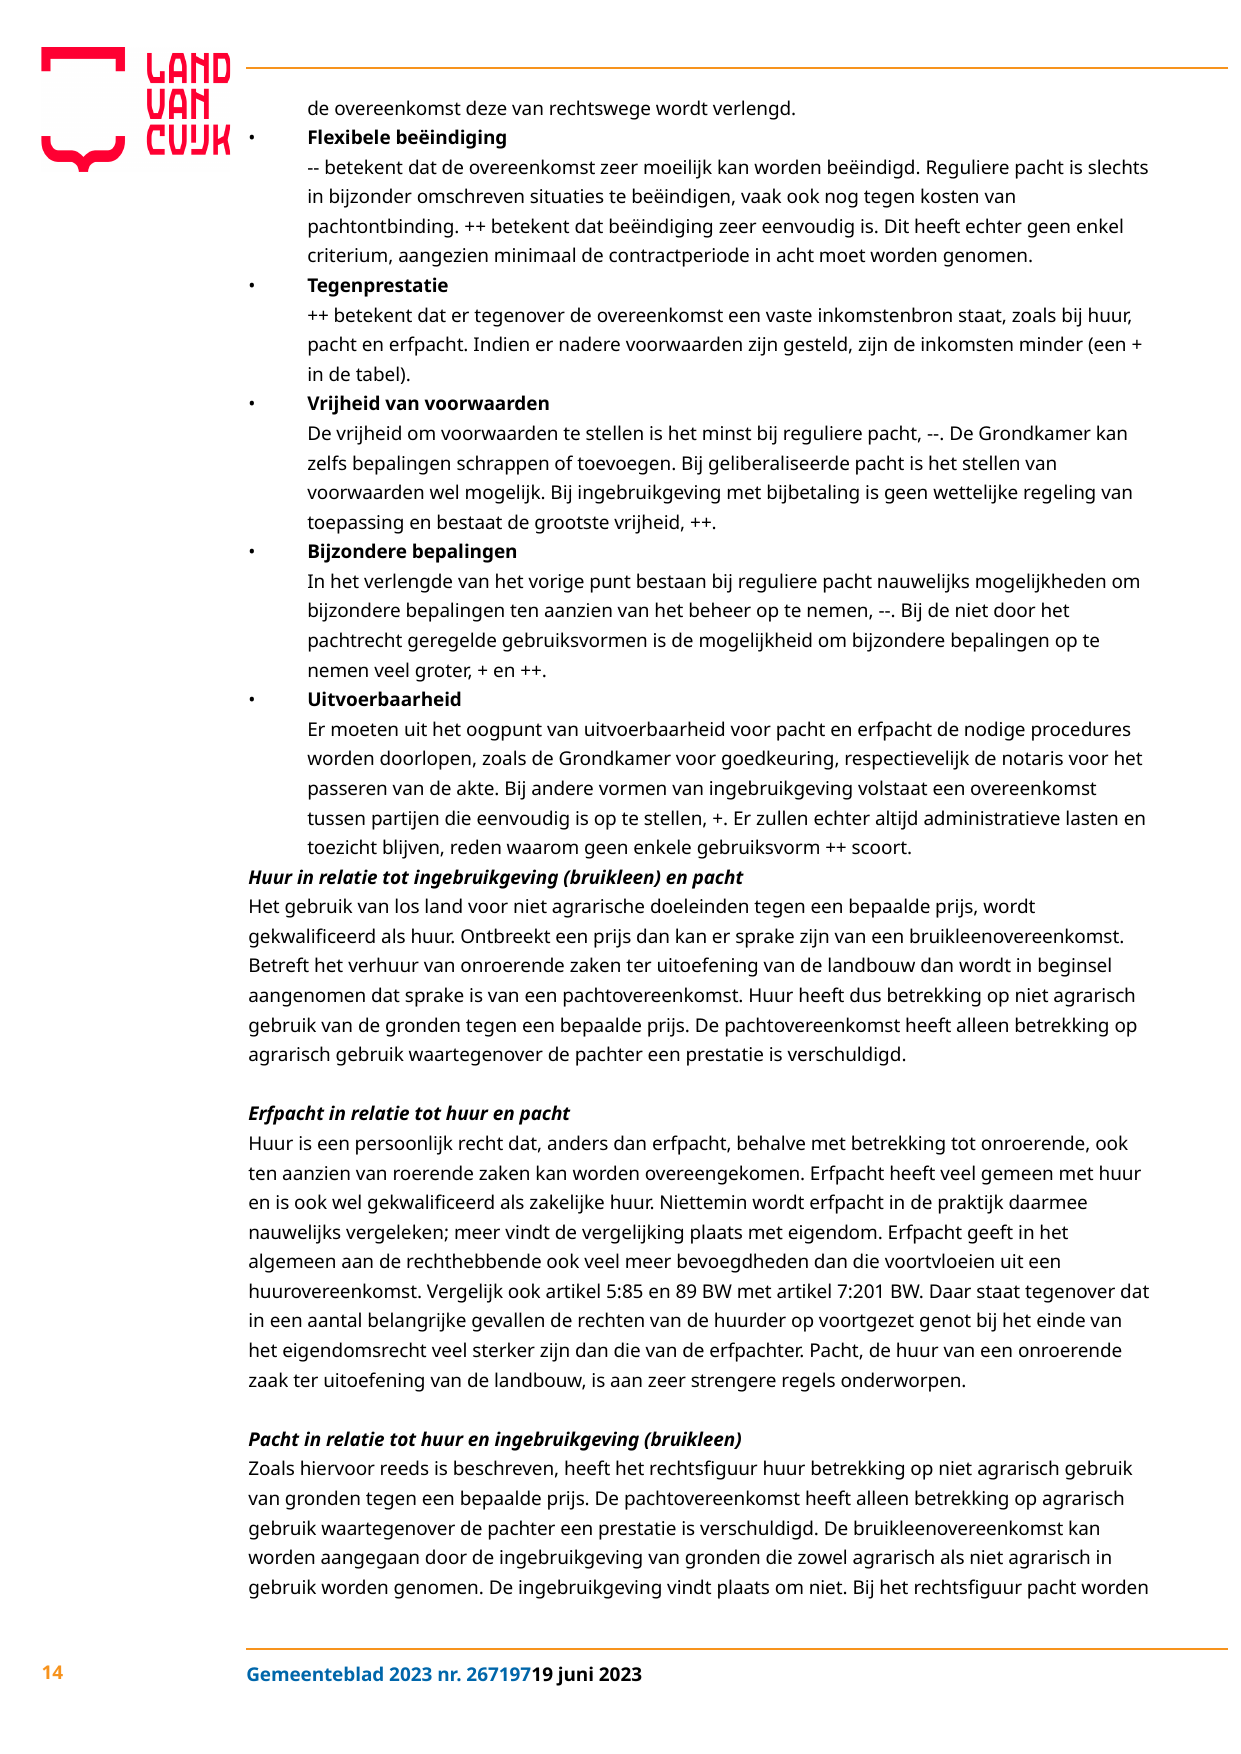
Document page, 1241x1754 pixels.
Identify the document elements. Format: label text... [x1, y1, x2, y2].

list ++ betekent dat er tegenover de overeenkomst een vaste inkomstenbron staat, zoals bij huur, pacht en erfpacht. Indien er nadere voorwaarden zijn gesteld, zijn de inkomsten minder (een + in de tabel). [248, 302, 1152, 387]
list Flexibele beëindiging [248, 124, 1152, 150]
text Huur in relatie tot ingebruikgeving (bruikleen) en pacht [248, 864, 1152, 890]
list Uitvoerbaarheid [248, 686, 1152, 712]
text Pacht in relatie tot huur en ingebruikgeving (bruikleen) [248, 1426, 1152, 1452]
list De vrijheid om voorwaarden te stellen is het minst bij reguliere pacht, --. De Grondkamer kan zelfs bepalingen schrappen of toevoegen. Bij geliberaliseerde pacht is het stellen van voorwaarden wel mogelijk. Bij ingebruikgeving met bijbetaling is geen wettelijke regeling van toepassing en bestaat de grootste vrijheid, ++. [248, 420, 1152, 535]
list -- betekent dat de overeenkomst zeer moeilijk kan worden beëindigd. Reguliere pacht is slechts in bijzonder omschreven situaties te beëindigen, vaak ook nog tegen kosten van pachtontbinding. ++ betekent dat beëindiging zeer eenvoudig is. Dit heeft echter geen enkel criterium, aangezien minimaal de contractperiode in acht moet worden genomen. [248, 154, 1152, 268]
text Huur is een persoonlijk recht dat, anders dan erfpacht, behalve met betrekking tot onroerende, ook ten aanzien van roerende zaken kan worden overeengekomen. Erfpacht heeft veel gemeen met huur en is ook wel gekwalificeerd als zakelijke huur. Niettemin wordt erfpacht in de praktijk daarmee nauwelijks vergeleken; meer vindt de vergelijking plaats met eigendom. Erfpacht geeft in het algemeen aan de rechthebbende ook veel meer bevoegdheden dan die voortvloeien uit een huurovereenkomst. Vergelijk ook artikel 5:85 en 89 BW met artikel 7:201 BW. Daar staat tegenover dat in een aantal belangrijke gevallen de rechten van de huurder op voortgezet genot bij het einde van het eigendomsrecht veel sterker zijn dan die van de erfpachter. Pacht, de huur van een onroerende zaak ter uitoefening van de landbouw, is aan zeer strengere regels onderworpen. [248, 1130, 1152, 1393]
list Vrijheid van voorwaarden [248, 391, 1152, 416]
text Het gebruik van los land voor niet agrarische doeleinden tegen een bepaalde prijs, wordt gekwalificeerd als huur. Ontbreekt een prijs dan kan er sprake zijn van een bruikleenovereenkomst. Betreft het verhuur van onroerende zaken ter uitoefening van de landbouw dan wordt in beginsel aangenomen dat sprake is van een pachtovereenkomst. Huur heeft dus betrekking op niet agrarisch gebruik van de gronden tegen een bepaalde prijs. De pachtovereenkomst heeft alleen betrekking op agrarisch gebruik waartegenover de pachter een prestatie is verschuldigd. [248, 893, 1152, 1067]
text Erfpacht in relatie tot huur en pacht [248, 1101, 1152, 1126]
picture [41, 47, 231, 172]
list Er moeten uit het oogpunt van uitvoerbaarheid voor pacht en erfpacht de nodige procedures worden doorlopen, zoals de Grondkamer voor goedkeuring, respectievelijk de notaris voor het passeren van de akte. Bij andere vormen van ingebruikgeving volstaat een overeenkomst tussen partijen die eenvoudig is op te stellen, +. Er zullen echter altijd administratieve lasten en toezicht blijven, reden waarom geen enkele gebruiksvorm ++ scoort. [248, 716, 1152, 860]
text Zoals hiervoor reeds is beschreven, heeft het rechtsfiguur huur betrekking op niet agrarisch gebruik van gronden tegen een bepaalde prijs. De pachtovereenkomst heeft alleen betrekking op agrarisch gebruik waartegenover de pachter een prestatie is verschuldigd. De bruikleenovereenkomst kan worden aangegaan door de ingebruikgeving van gronden die zowel agrarisch als niet agrarisch in gebruik worden genomen. De ingebruikgeving vindt plaats om niet. Bij het rechtsfiguur pacht worden [248, 1456, 1152, 1600]
list de overeenkomst deze van rechtswege wordt verlengd. [248, 95, 1152, 121]
list Bijzondere bepalingen [248, 538, 1152, 564]
list Tegenprestatie [248, 272, 1152, 298]
list In het verlengde van het vorige punt bestaan bij reguliere pacht nauwelijks mogelijkheden om bijzondere bepalingen ten aanzien van het beheer op te nemen, --. Bij de niet door het pachtrecht geregelde gebruiksvormen is de mogelijkheid om bijzondere bepalingen op te nemen veel groter, + en ++. [248, 568, 1152, 683]
